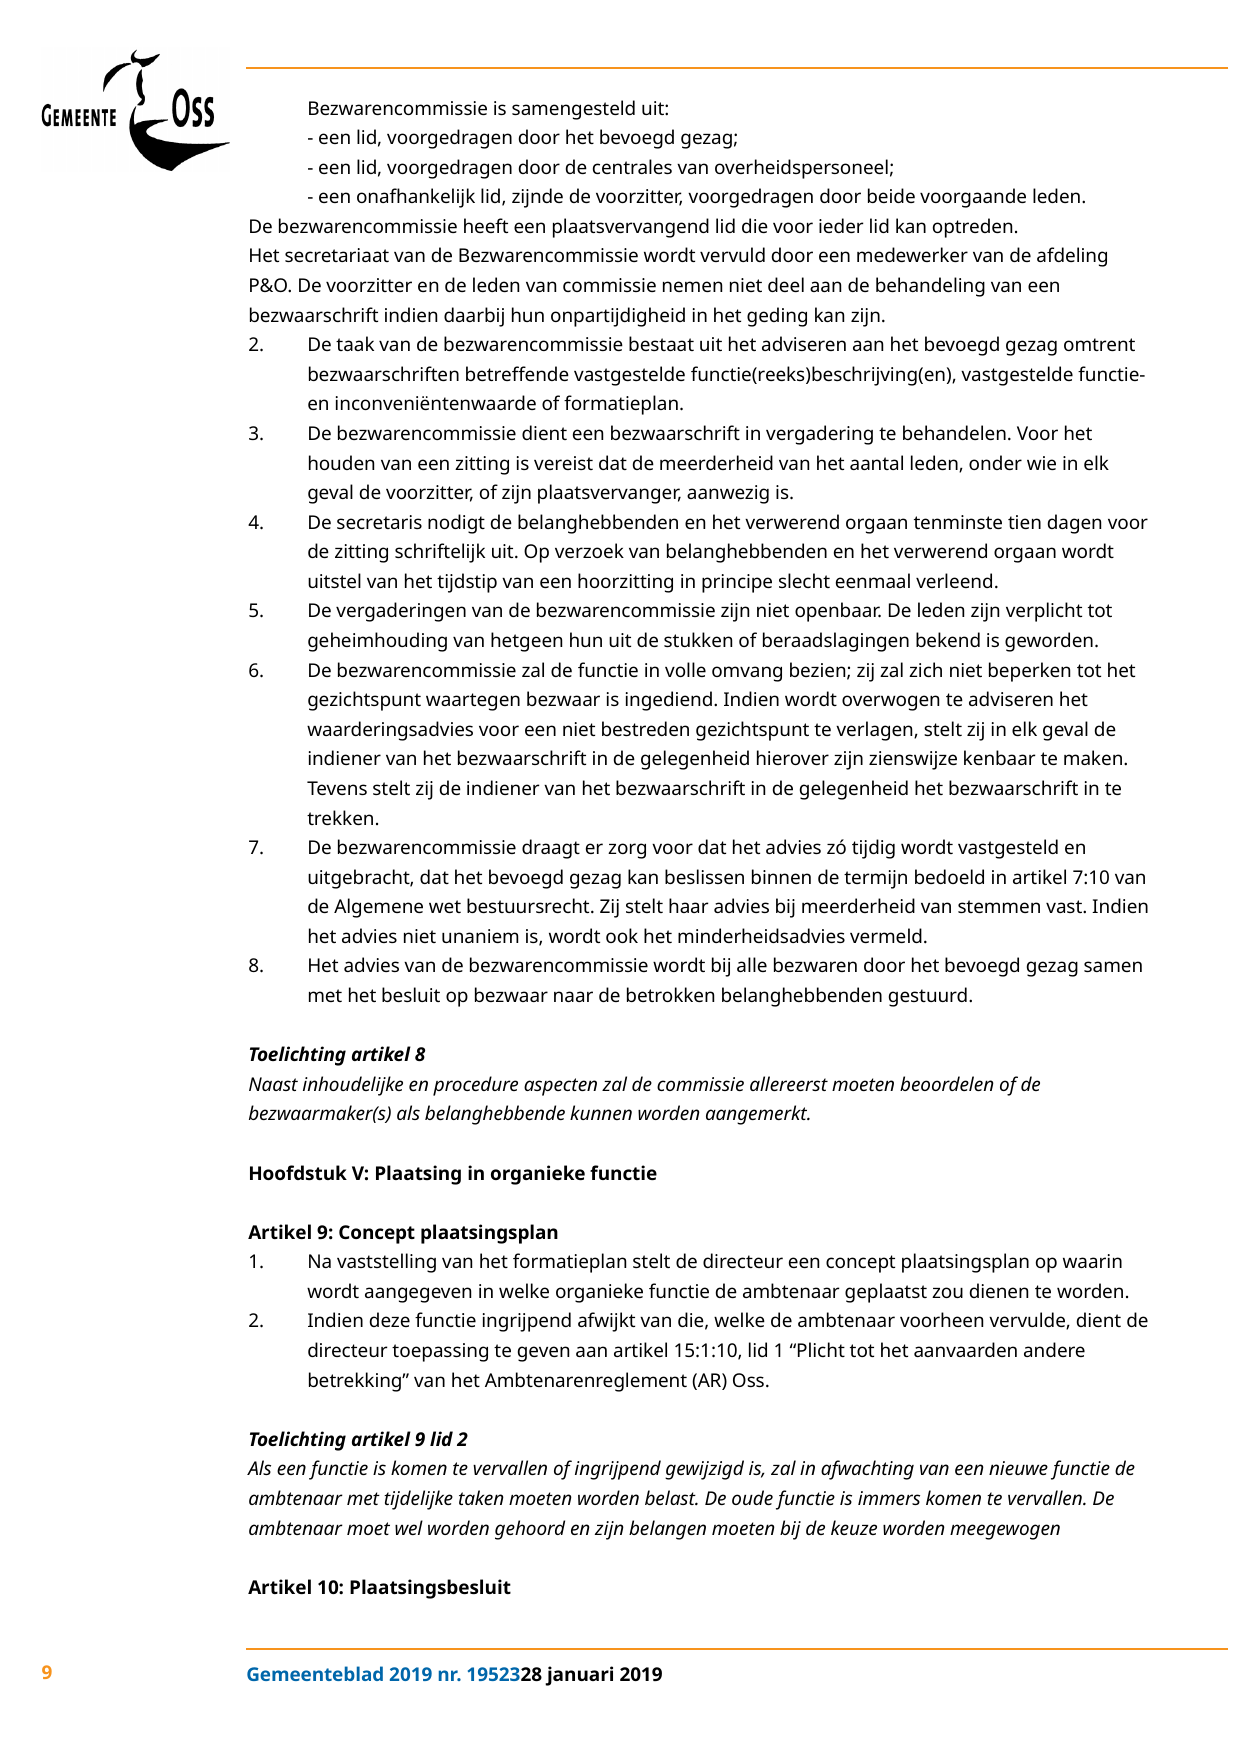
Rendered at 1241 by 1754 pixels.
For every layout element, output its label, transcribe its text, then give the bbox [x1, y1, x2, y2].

list De bezwarencommissie draagt er zorg voor dat het advies zó tijdig wordt vastgesteld en uitgebracht, dat het bevoegd gezag kan beslissen binnen de termijn bedoeld in artikel 7:10 van de Algemene wet bestuursrecht. Zij stelt haar advies bij meerderheid van stemmen vast. Indien het advies niet unaniem is, wordt ook het minderheidsadvies vermeld. [248, 834, 1152, 949]
picture [41, 47, 231, 172]
text Toelichting artikel 8 [248, 1041, 1152, 1067]
list Na vaststelling van het formatieplan stelt de directeur een concept plaatsingsplan op waarin wordt aangegeven in welke organieke functie de ambtenaar geplaatst zou dienen te worden. [248, 1248, 1152, 1304]
text Als een functie is komen te vervallen of ingrijpend gewijzigd is, zal in afwachting van een nieuwe functie de ambtenaar met tijdelijke taken moeten worden belast. De oude functie is immers komen te vervallen. De ambtenaar moet wel worden gehoord en zijn belangen moeten bij de keuze worden meegewogen [248, 1456, 1152, 1541]
list - een onafhankelijk lid, zijnde de voorzitter, voorgedragen door beide voorgaande leden. [248, 183, 1152, 209]
list De bezwarencommissie dient een bezwaarschrift in vergadering te behandelen. Voor het houden van een zitting is vereist dat de meerderheid van het aantal leden, onder wie in elk geval de voorzitter, of zijn plaatsvervanger, aanwezig is. [248, 420, 1152, 505]
text Hoofdstuk V: Plaatsing in organieke functie [248, 1160, 1152, 1186]
list De vergaderingen van de bezwarencommissie zijn niet openbaar. De leden zijn verplicht tot geheimhouding van hetgeen hun uit de stukken of beraadslagingen bekend is geworden. [248, 598, 1152, 653]
list Bezwarencommissie is samengesteld uit: [248, 95, 1152, 121]
list De secretaris nodigt de belanghebbenden en het verwerend orgaan tenminste tien dagen voor de zitting schriftelijk uit. Op verzoek van belanghebbenden en het verwerend orgaan wordt uitstel van het tijdstip van een hoorzitting in principe slecht eenmaal verleend. [248, 509, 1152, 594]
text Het secretariaat van de Bezwarencommissie wordt vervuld door een medewerker van de afdeling P&O. De voorzitter en de leden van commissie nemen niet deel aan de behandeling van een bezwaarschrift indien daarbij hun onpartijdigheid in het geding kan zijn. [248, 243, 1152, 328]
text De bezwarencommissie heeft een plaatsvervangend lid die voor ieder lid kan optreden. [248, 213, 1152, 239]
text Artikel 10: Plaatsingsbesluit [248, 1574, 1152, 1600]
list Het advies van de bezwarencommissie wordt bij alle bezwaren door het bevoegd gezag samen met het besluit op bezwaar naar de betrokken belanghebbenden gestuurd. [248, 953, 1152, 1008]
text Artikel 9: Concept plaatsingsplan [248, 1219, 1152, 1245]
text Naast inhoudelijke en procedure aspecten zal de commissie allereerst moeten beoordelen of de bezwaarmaker(s) als belanghebbende kunnen worden aangemerkt. [248, 1071, 1152, 1126]
text Toelichting artikel 9 lid 2 [248, 1426, 1152, 1452]
list De taak van de bezwarencommissie bestaat uit het adviseren aan het bevoegd gezag omtrent bezwaarschriften betreffende vastgestelde functie(reeks)beschrijving(en), vastgestelde functie- en inconveniëntenwaarde of formatieplan. [248, 331, 1152, 416]
list De bezwarencommissie zal de functie in volle omvang bezien; zij zal zich niet beperken tot het gezichtspunt waartegen bezwaar is ingediend. Indien wordt overwogen te adviseren het waarderingsadvies voor een niet bestreden gezichtspunt te verlagen, stelt zij in elk geval de indiener van het bezwaarschrift in de gelegenheid hierover zijn zienswijze kenbaar te maken. Tevens stelt zij de indiener van het bezwaarschrift in de gelegenheid het bezwaarschrift in te trekken. [248, 657, 1152, 831]
list - een lid, voorgedragen door de centrales van overheidspersoneel; [248, 154, 1152, 180]
list - een lid, voorgedragen door het bevoegd gezag; [248, 124, 1152, 150]
list Indien deze functie ingrijpend afwijkt van die, welke de ambtenaar voorheen vervulde, dient de directeur toepassing te geven aan artikel 15:1:10, lid 1 “Plicht tot het aanvaarden andere betrekking” van het Ambtenarenreglement (AR) Oss. [248, 1308, 1152, 1393]
